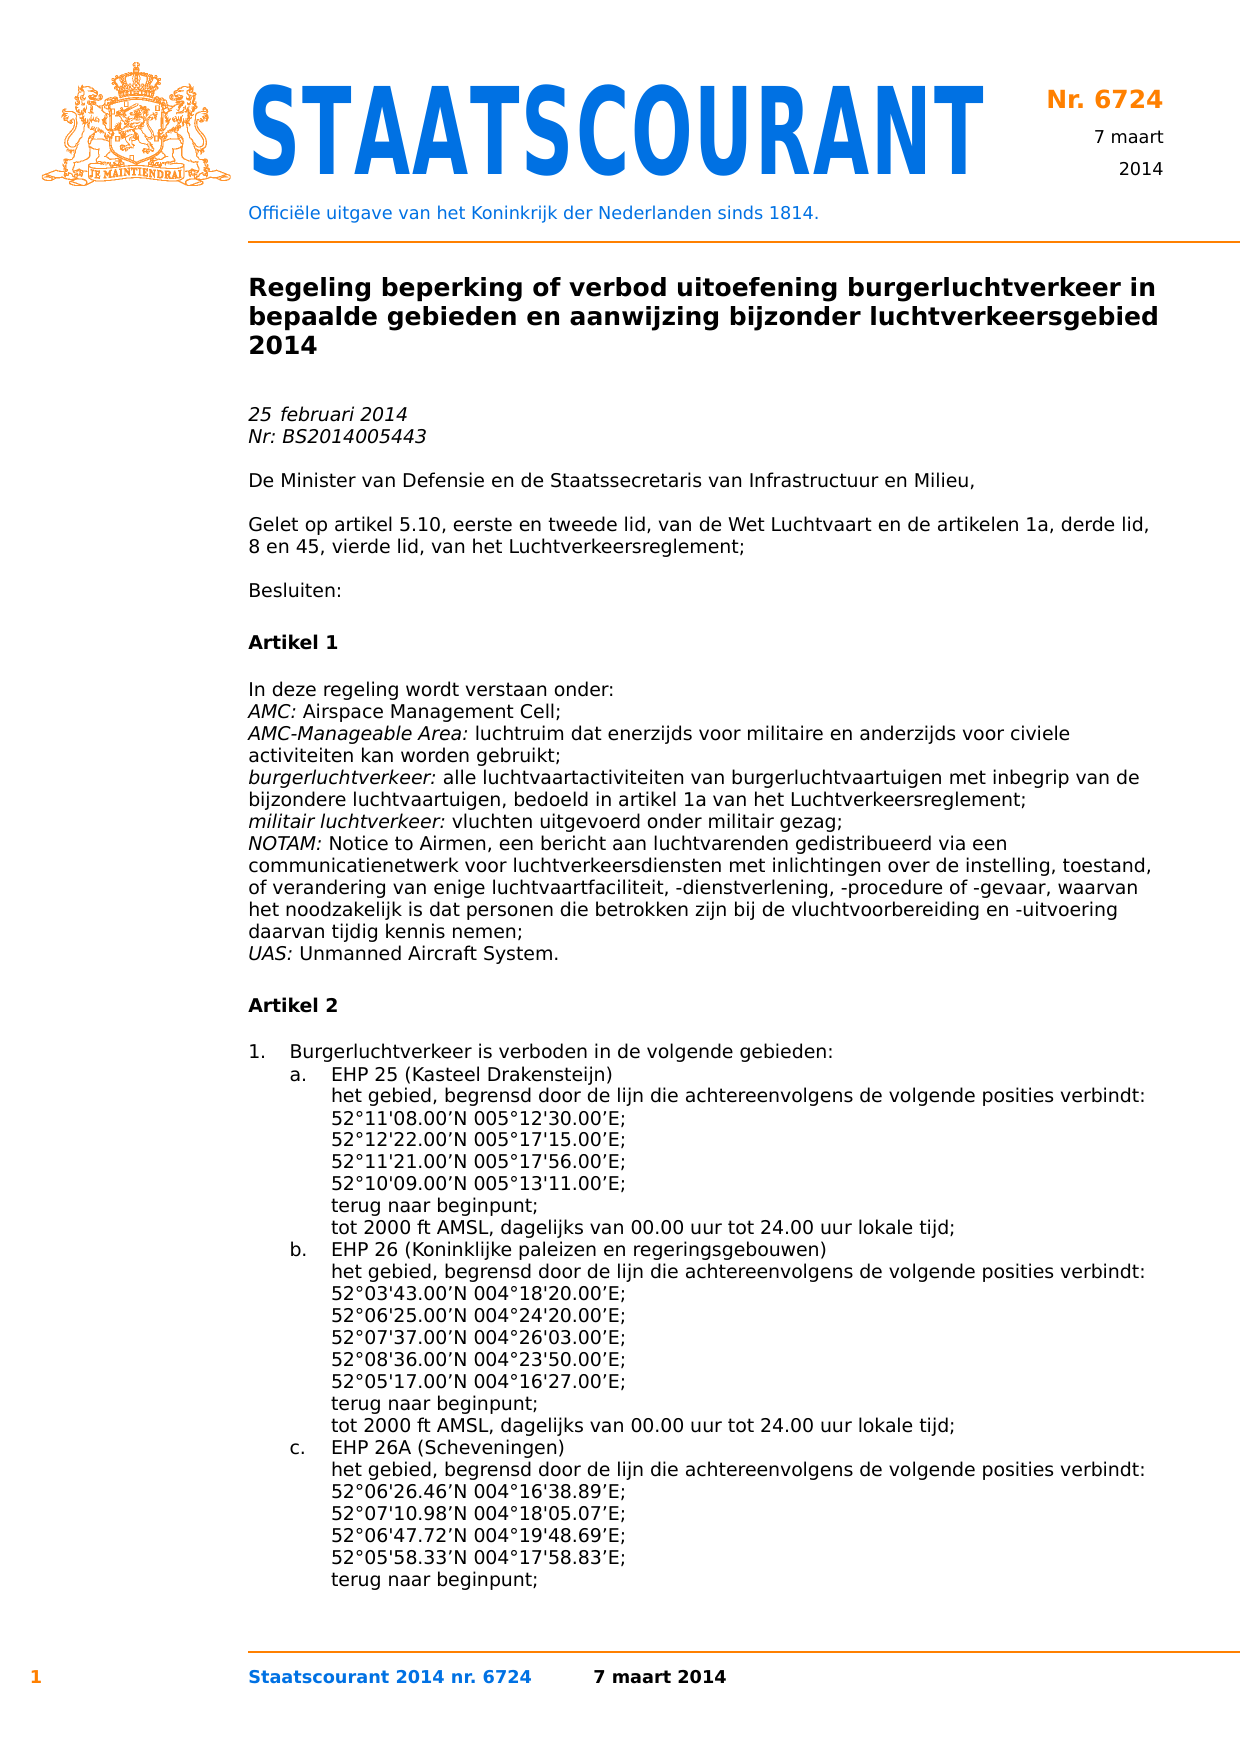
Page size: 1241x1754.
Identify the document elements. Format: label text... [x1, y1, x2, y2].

text het gebied, begrensd door de lijn die achtereenvolgens de volgende posities verbindt: [331, 1085, 1163, 1107]
text terug naar beginpunt; [331, 1393, 1163, 1415]
text 52°06'25.00’N 004°24'20.00’E; [331, 1305, 1163, 1327]
text terug naar beginpunt; [331, 1569, 1163, 1591]
text De Minister van Defensie en de Staatssecretaris van Infrastructuur en Milieu, [248, 470, 1163, 492]
text het gebied, begrensd door de lijn die achtereenvolgens de volgende posities verbindt: [331, 1459, 1163, 1481]
text burgerluchtverkeer: alle luchtvaartactiviteiten van burgerluchtvaartuigen met inbegrip van de bijzondere luchtvaartuigen, bedoeld in artikel 1a van het Luchtverkeersreglement; [248, 767, 1163, 811]
text militair luchtverkeer: vluchten uitgevoerd onder militair gezag; [248, 811, 1163, 833]
text terug naar beginpunt; [331, 1195, 1163, 1217]
text In deze regeling wordt verstaan onder: [248, 679, 1163, 701]
text 52°06'26.46’N 004°16'38.89’E; [331, 1481, 1163, 1503]
text a. EHP 25 (Kasteel Drakensteijn) [289, 1063, 1163, 1085]
picture [41, 62, 231, 186]
subtitle Regeling beperking of verbod uitoefening burgerluchtverkeer in bepaalde gebieden en aanwijzing bijzonder luchtverkeersgebied 2014 [248, 273, 1163, 361]
table_header Nr. 6724 [998, 62, 1240, 121]
table_cell Officiële uitgave van het Koninkrijk der Nederlanden sinds 1814. [248, 203, 1240, 241]
text NOTAM: Notice to Airmen, een bericht aan luchtvarenden gedistribueerd via een communicatienetwerk voor luchtverkeersdiensten met inlichtingen over de instelling, toestand, of verandering van enige luchtvaartfaciliteit, -dienstverlening, -procedure of -gevaar, waarvan het noodzakelijk is dat personen die betrokken zijn bij de vluchtvoorbereiding en -uitvoering daarvan tijdig kennis nemen; [248, 833, 1163, 942]
text 25 februari 2014 [248, 404, 1163, 426]
text 52°05'17.00’N 004°16'27.00’E; [331, 1371, 1163, 1393]
text 52°06'47.72’N 004°19'48.69’E; [331, 1525, 1163, 1547]
text AMC-Manageable Area: luchtruim dat enerzijds voor militaire en anderzijds voor civiele activiteiten kan worden gebruikt; [248, 723, 1163, 767]
subtitle Artikel 1 [248, 632, 1163, 654]
table_header [25, 62, 248, 241]
table_cell 7 maart [998, 121, 1240, 153]
table_cell 2014 [998, 153, 1240, 203]
text Besluiten: [248, 580, 1163, 602]
text Gelet op artikel 5.10, eerste en tweede lid, van de Wet Luchtvaart en de artikelen 1a, derde lid, 8 en 45, vierde lid, van het Luchtverkeersreglement; [248, 514, 1163, 558]
text 52°08'36.00’N 004°23'50.00’E; [331, 1349, 1163, 1371]
text tot 2000 ft AMSL, dagelijks van 00.00 uur tot 24.00 uur lokale tijd; [331, 1217, 1163, 1239]
text 1. Burgerluchtverkeer is verboden in de volgende gebieden: [248, 1041, 1163, 1063]
text 52°07'37.00’N 004°26'03.00’E; [331, 1327, 1163, 1349]
text 52°11'08.00’N 005°12'30.00’E; [331, 1107, 1163, 1129]
text 52°03'43.00’N 004°18'20.00’E; [331, 1283, 1163, 1305]
text b. EHP 26 (Koninklijke paleizen en regeringsgebouwen) [289, 1239, 1163, 1261]
text het gebied, begrensd door de lijn die achtereenvolgens de volgende posities verbindt: [331, 1261, 1163, 1283]
table_header STAATSCOURANT [248, 62, 998, 203]
text 52°10'09.00’N 005°13'11.00’E; [331, 1173, 1163, 1195]
text tot 2000 ft AMSL, dagelijks van 00.00 uur tot 24.00 uur lokale tijd; [331, 1415, 1163, 1437]
text 52°05'58.33’N 004°17'58.83’E; [331, 1547, 1163, 1569]
text c. EHP 26A (Scheveningen) [289, 1437, 1163, 1459]
text 52°12'22.00’N 005°17'15.00’E; [331, 1129, 1163, 1151]
text Nr: BS2014005443 [248, 426, 1163, 448]
text 52°07'10.98’N 004°18'05.07’E; [331, 1503, 1163, 1525]
text UAS: Unmanned Aircraft System. [248, 942, 1163, 964]
text AMC: Airspace Management Cell; [248, 701, 1163, 723]
subtitle Artikel 2 [248, 994, 1163, 1016]
text 52°11'21.00’N 005°17'56.00’E; [331, 1151, 1163, 1173]
